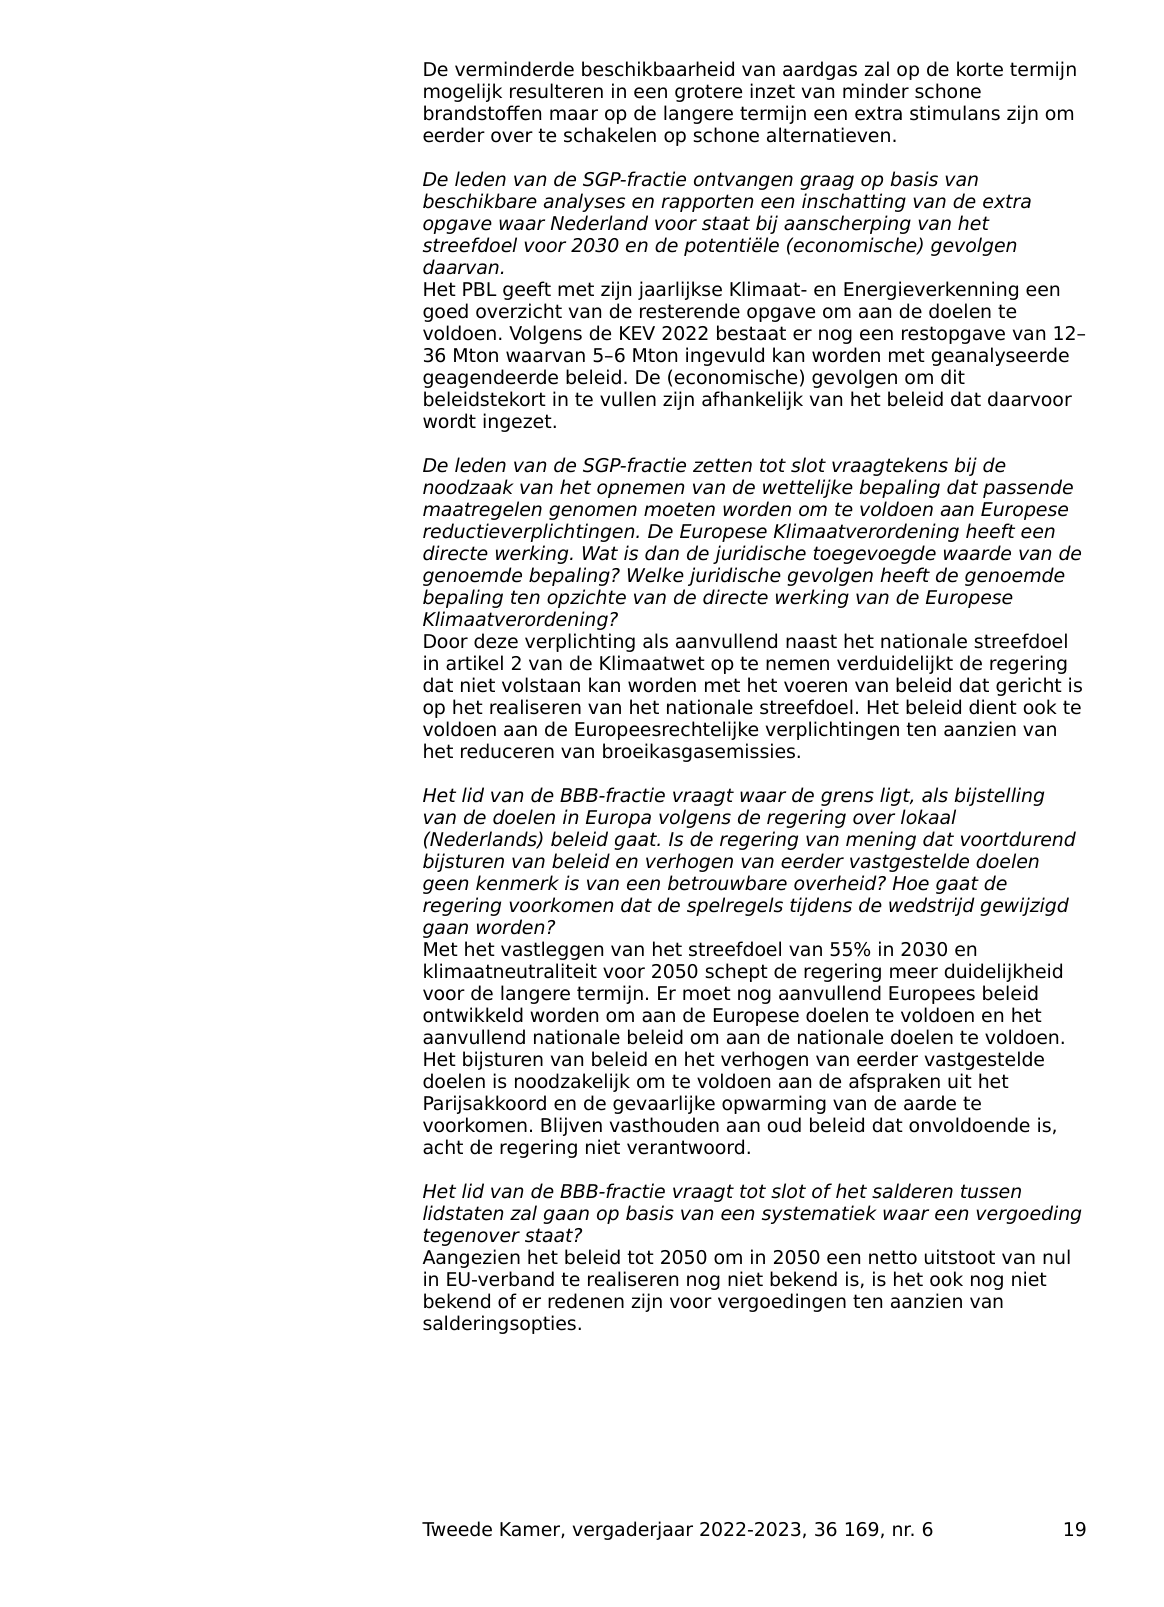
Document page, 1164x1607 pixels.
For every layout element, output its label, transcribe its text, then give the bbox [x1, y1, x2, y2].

text Het lid van de BBB-fractie vraagt waar de grens ligt, als bijstelling van de doelen in Europa volgens de regering over lokaal (Nederlands) beleid gaat. Is de regering van mening dat voortdurend bijsturen van beleid en verhogen van eerder vastgestelde doelen geen kenmerk is van een betrouwbare overheid? Hoe gaat de regering voorkomen dat de spelregels tijdens de wedstrijd gewijzigd gaan worden? [422, 785, 1087, 939]
text De verminderde beschikbaarheid van aardgas zal op de korte termijn mogelijk resulteren in een grotere inzet van minder schone brandstoffen maar op de langere termijn een extra stimulans zijn om eerder over te schakelen op schone alternatieven. [422, 59, 1087, 147]
text De leden van de SGP-fractie zetten tot slot vraagtekens bij de noodzaak van het opnemen van de wettelijke bepaling dat passende maatregelen genomen moeten worden om te voldoen aan Europese reductieverplichtingen. De Europese Klimaatverordening heeft een directe werking. Wat is dan de juridische toegevoegde waarde van de genoemde bepaling? Welke juridische gevolgen heeft de genoemde bepaling ten opzichte van de directe werking van de Europese Klimaatverordening? [422, 455, 1087, 631]
text Het lid van de BBB-fractie vraagt tot slot of het salderen tussen lidstaten zal gaan op basis van een systematiek waar een vergoeding tegenover staat? [422, 1181, 1087, 1247]
text Door deze verplichting als aanvullend naast het nationale streefdoel in artikel 2 van de Klimaatwet op te nemen verduidelijkt de regering dat niet volstaan kan worden met het voeren van beleid dat gericht is op het realiseren van het nationale streefdoel. Het beleid dient ook te voldoen aan de Europeesrechtelijke verplichtingen ten aanzien van het reduceren van broeikasgasemissies. [422, 631, 1087, 763]
text Aangezien het beleid tot 2050 om in 2050 een netto uitstoot van nul in EU-verband te realiseren nog niet bekend is, is het ook nog niet bekend of er redenen zijn voor vergoedingen ten aanzien van salderingsopties. [422, 1247, 1087, 1335]
text Het PBL geeft met zijn jaarlijkse Klimaat- en Energieverkenning een goed overzicht van de resterende opgave om aan de doelen te voldoen. Volgens de KEV 2022 bestaat er nog een restopgave van 12–36 Mton waarvan 5–6 Mton ingevuld kan worden met geanalyseerde geagendeerde beleid. De (economische) gevolgen om dit beleidstekort in te vullen zijn afhankelijk van het beleid dat daarvoor wordt ingezet. [422, 279, 1087, 433]
text Met het vastleggen van het streefdoel van 55% in 2030 en klimaatneutraliteit voor 2050 schept de regering meer duidelijkheid voor de langere termijn. Er moet nog aanvullend Europees beleid ontwikkeld worden om aan de Europese doelen te voldoen en het aanvullend nationale beleid om aan de nationale doelen te voldoen. Het bijsturen van beleid en het verhogen van eerder vastgestelde doelen is noodzakelijk om te voldoen aan de afspraken uit het Parijsakkoord en de gevaarlijke opwarming van de aarde te voorkomen. Blijven vasthouden aan oud beleid dat onvoldoende is, acht de regering niet verantwoord. [422, 939, 1087, 1159]
text De leden van de SGP-fractie ontvangen graag op basis van beschikbare analyses en rapporten een inschatting van de extra opgave waar Nederland voor staat bij aanscherping van het streefdoel voor 2030 en de potentiële (economische) gevolgen daarvan. [422, 169, 1087, 279]
